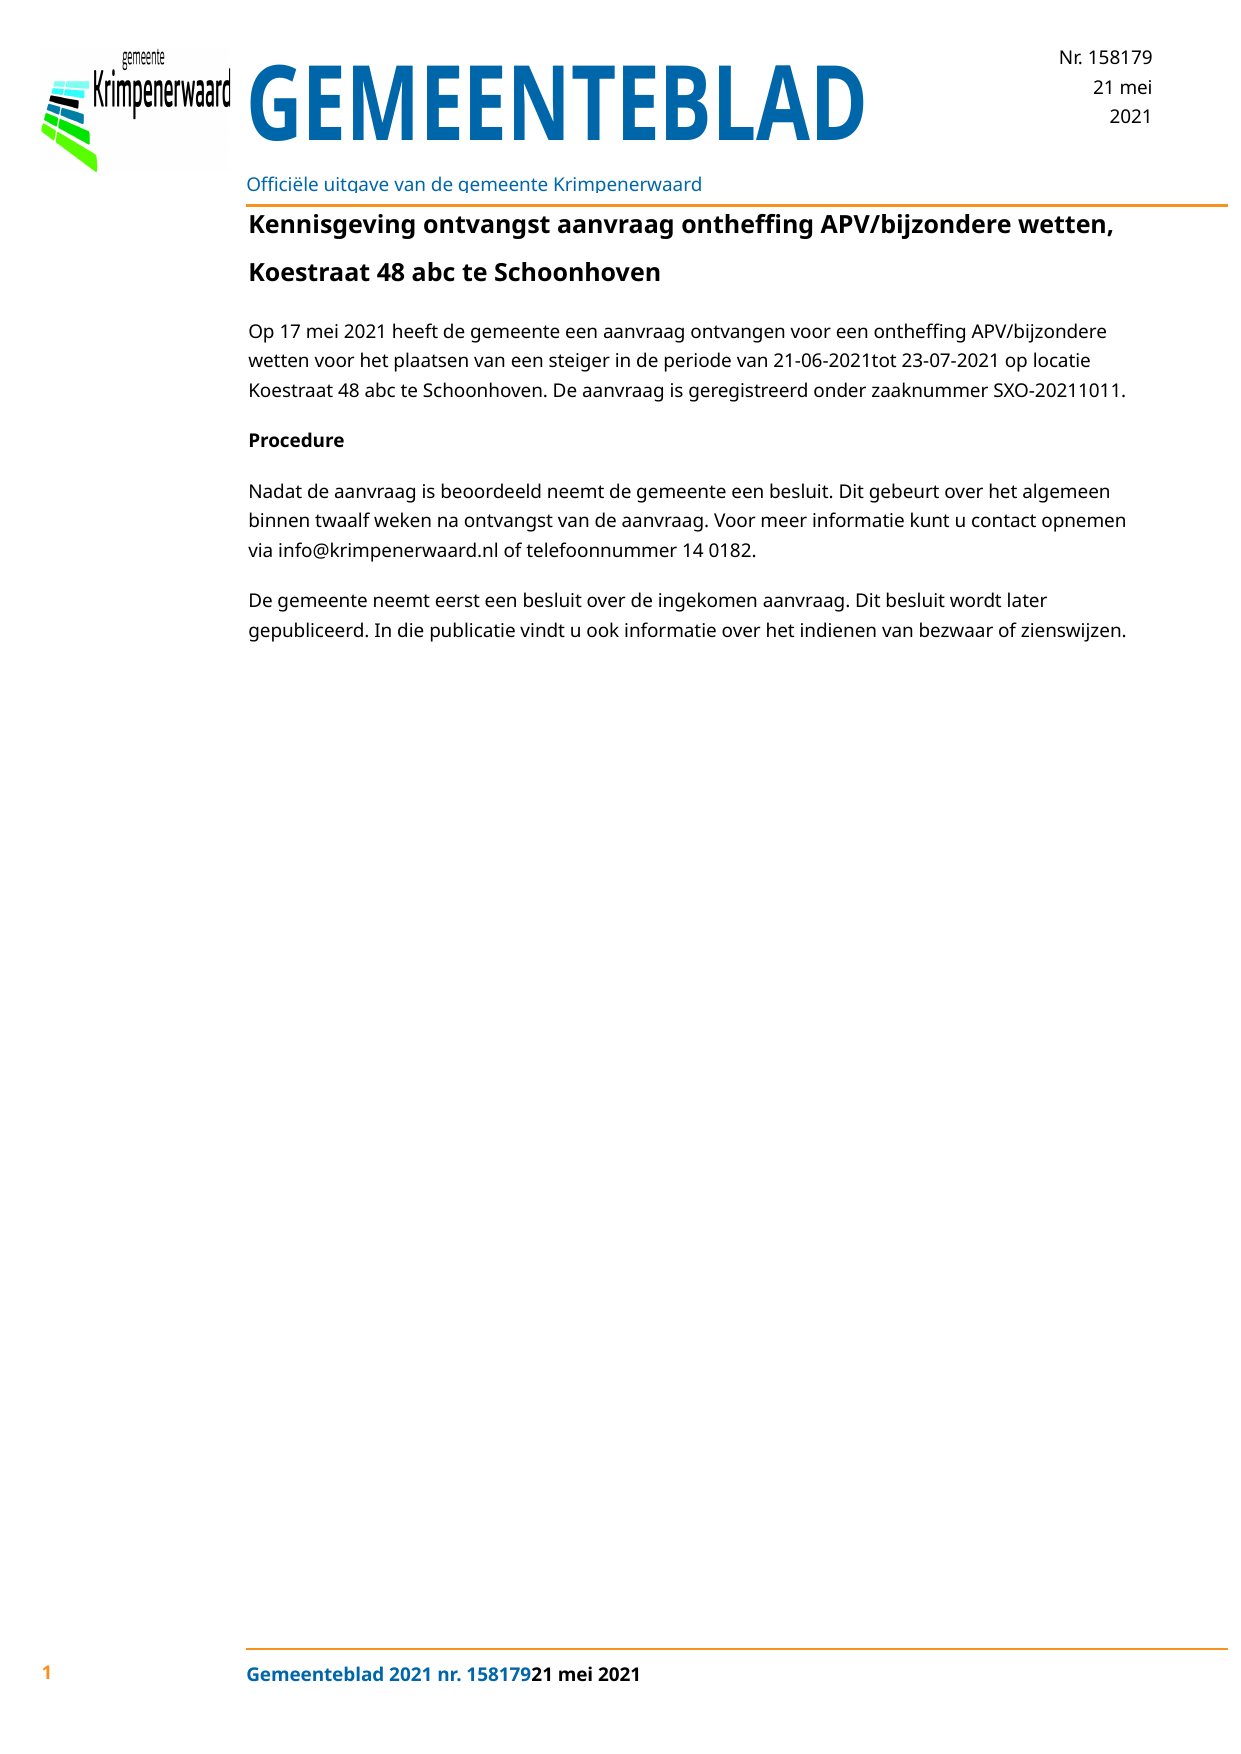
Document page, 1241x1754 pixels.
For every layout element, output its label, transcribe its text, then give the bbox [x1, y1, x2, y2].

text Procedure [248, 427, 1152, 453]
picture [41, 47, 231, 172]
text De gemeente neemt eerst een besluit over de ingekomen aanvraag. Dit besluit wordt later gepubliceerd. In die publicatie vindt u ook informatie over het indienen van bezwaar of zienswijzen. [248, 587, 1152, 643]
text Kennisgeving ontvangst aanvraag ontheffing APV/bijzondere wetten, Koestraat 48 abc te Schoonhoven [248, 207, 1152, 288]
text Nadat de aanvraag is beoordeeld neemt de gemeente een besluit. Dit gebeurt over het algemeen binnen twaalf weken na ontvangst van de aanvraag. Voor meer informatie kunt u contact opnemen via info@krimpenerwaard.nl of telefoonnummer 14 0182. [248, 478, 1152, 563]
text Op 17 mei 2021 heeft de gemeente een aanvraag ontvangen voor een ontheffing APV/bijzondere wetten voor het plaatsen van een steiger in de periode van 21-06-2021tot 23-07-2021 op locatie Koestraat 48 abc te Schoonhoven. De aanvraag is geregistreerd onder zaaknummer SXO-20211011. [248, 318, 1152, 403]
